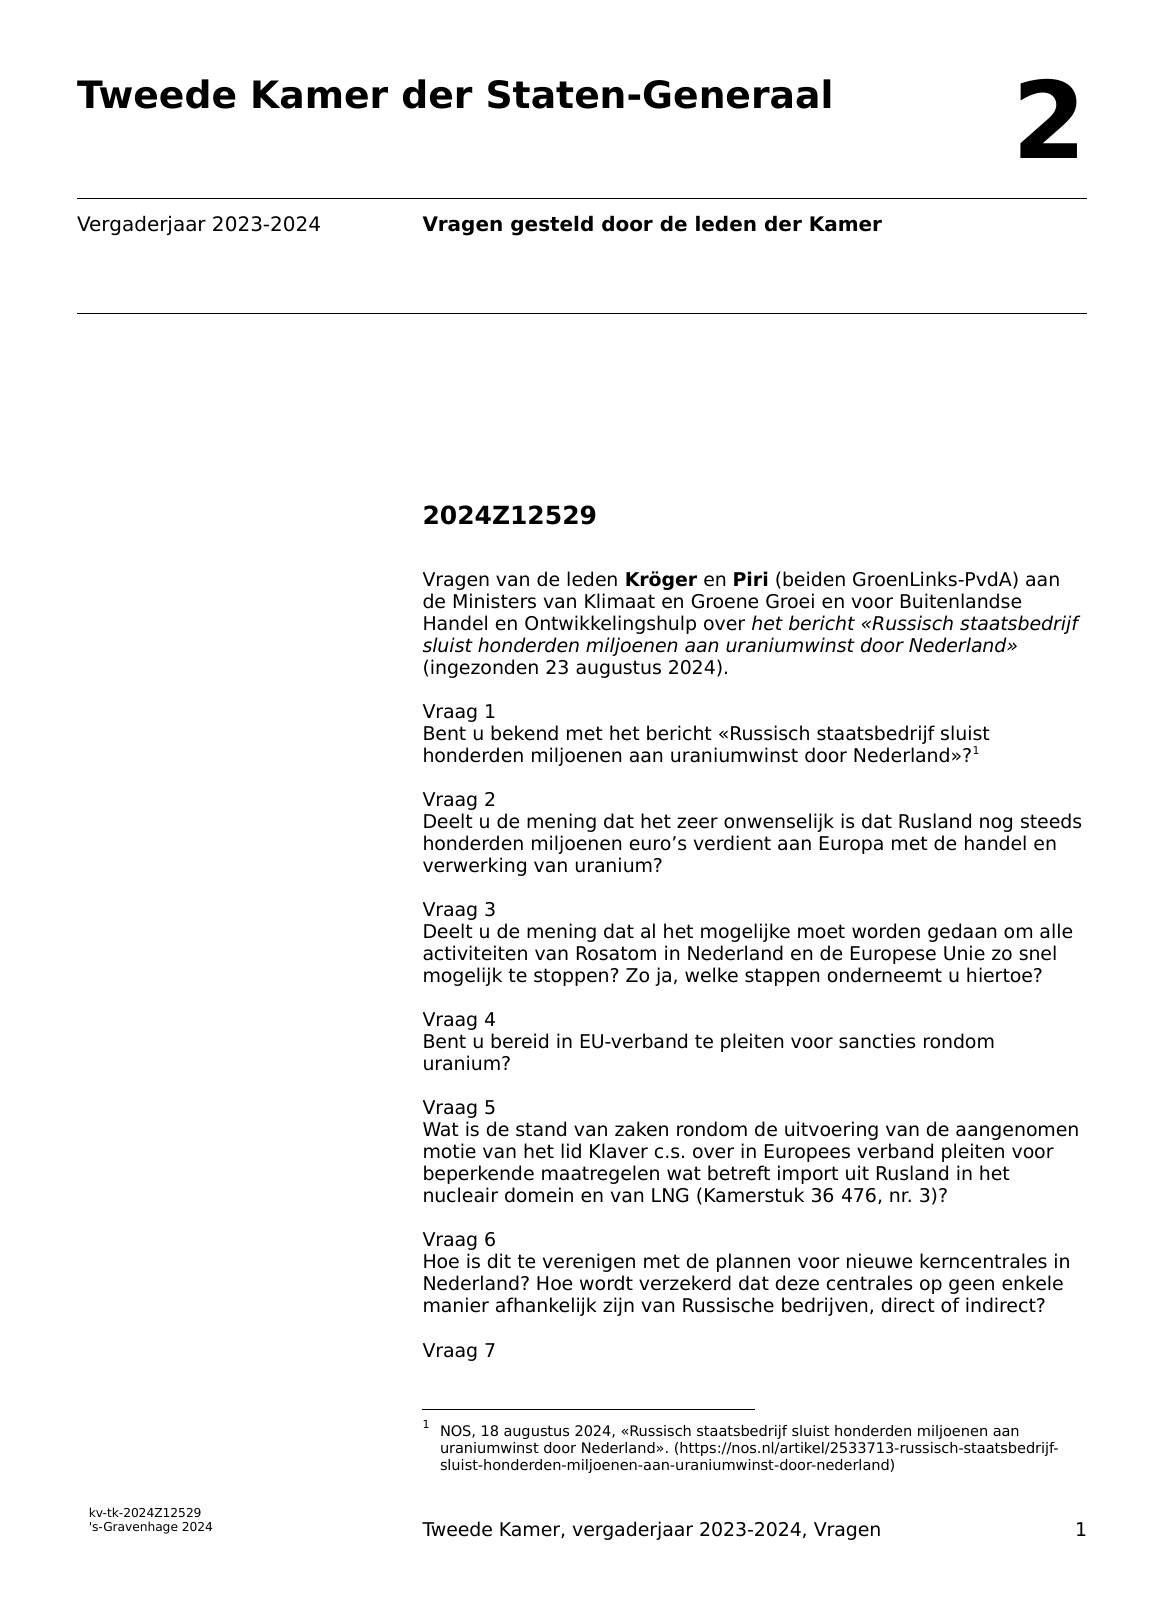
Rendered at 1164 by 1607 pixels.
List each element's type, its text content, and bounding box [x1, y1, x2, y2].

text Vragen van de leden Kröger en Piri (beiden GroenLinks-PvdA) aan de Ministers van Klimaat en Groene Groei en voor Buitenlandse Handel en Ontwikkelingshulp over het bericht «Russisch staatsbedrijf sluist honderden miljoenen aan uraniumwinst door Nederland» (ingezonden 23 augustus 2024). [422, 569, 1087, 679]
text Vraag 5 [422, 1097, 1087, 1119]
text Deelt u de mening dat al het mogelijke moet worden gedaan om alle activiteiten van Rosatom in Nederland en de Europese Unie zo snel mogelijk te stoppen? Zo ja, welke stappen onderneemt u hiertoe? [422, 921, 1087, 987]
text Bent u bereid in EU-verband te pleiten voor sancties rondom uranium? [422, 1031, 1087, 1075]
table_cell Vragen gesteld door de leden der Kamer [422, 199, 1087, 313]
text Vraag 4 [422, 1009, 1087, 1031]
text Vraag 3 [422, 899, 1087, 921]
text Vraag 2 [422, 789, 1087, 811]
text Vraag 6 [422, 1229, 1087, 1251]
text Hoe is dit te verenigen met de plannen voor nieuwe kerncentrales in Nederland? Hoe wordt verzekerd dat deze centrales op geen enkele manier afhankelijk zijn van Russische bedrijven, direct of indirect? [422, 1251, 1087, 1317]
text Bent u bekend met het bericht «Russisch staatsbedrijf sluist honderden miljoenen aan uraniumwinst door Nederland»? [422, 723, 1087, 767]
table_cell Vergaderjaar 2023-2024 [77, 199, 422, 313]
text NOS, 18 augustus 2024, «Russisch staatsbedrijf sluist honderden miljoenen aan uraniumwinst door Nederland». (https://nos.nl/artikel/2533713-russisch-staatsbedrijf-sluist-honderden-miljoenen-aan-uraniumwinst-door-nederland) [422, 1418, 1087, 1474]
text 2024Z12529 [422, 501, 1087, 531]
table_header 2 [886, 59, 1087, 198]
text Wat is de stand van zaken rondom de uitvoering van de aangenomen motie van het lid Klaver c.s. over in Europees verband pleiten voor beperkende maatregelen wat betreft import uit Rusland in het nucleair domein en van LNG (Kamerstuk 36 476, nr. 3)? [422, 1119, 1087, 1207]
text kv-tk-2024Z12529 [88, 1506, 323, 1520]
text 's-Gravenhage 2024 [88, 1520, 323, 1534]
text Vraag 1 [422, 701, 1087, 723]
text Deelt u de mening dat het zeer onwenselijk is dat Rusland nog steeds honderden miljoenen euro’s verdient aan Europa met de handel en verwerking van uranium? [422, 811, 1087, 877]
text Vraag 7 [422, 1339, 1087, 1361]
table_header Tweede Kamer der Staten-Generaal [77, 59, 886, 198]
